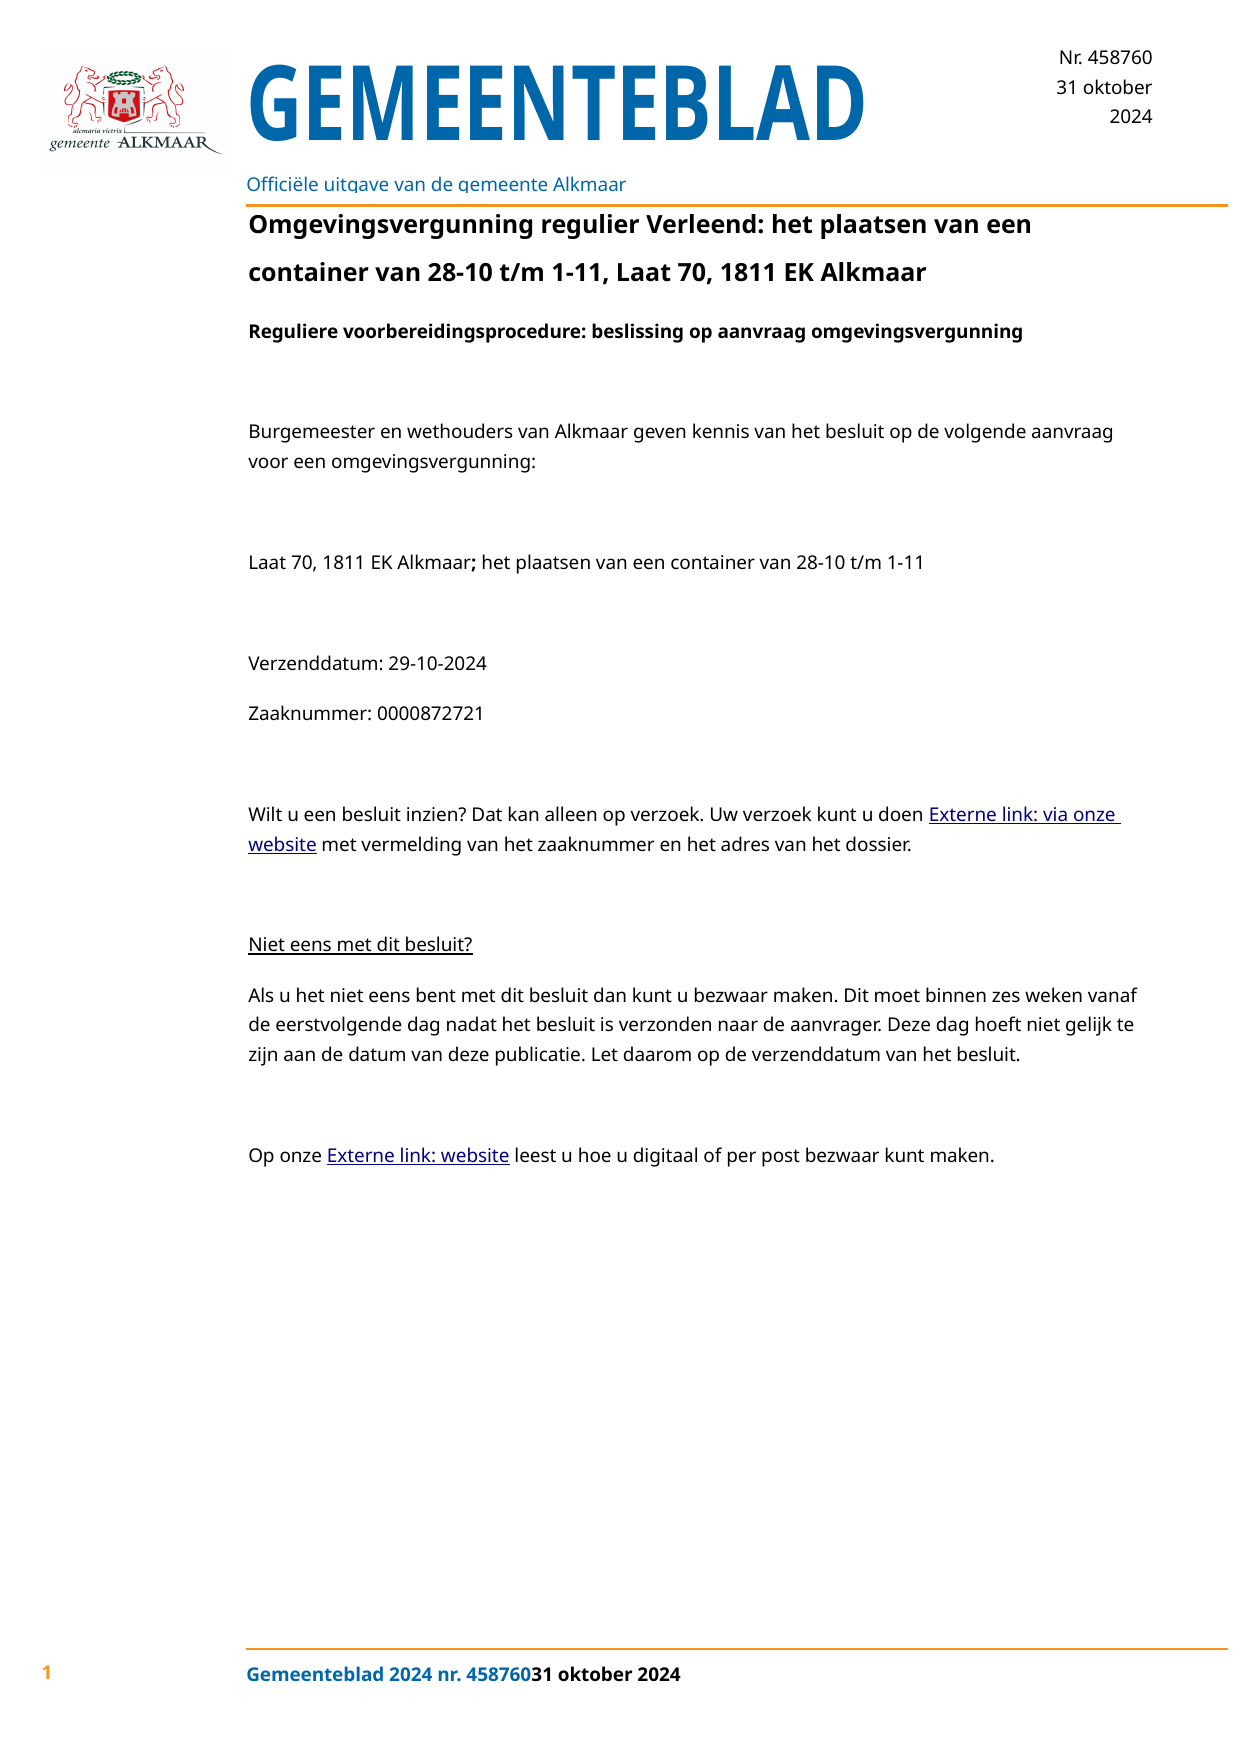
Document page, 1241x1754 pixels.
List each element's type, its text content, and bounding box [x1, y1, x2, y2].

text Omgevingsvergunning regulier Verleend: het plaatsen van een container van 28-10 t/m 1-11, Laat 70, 1811 EK Alkmaar [248, 207, 1152, 288]
text Op onze Externe link: website leest u hoe u digitaal of per post bezwaar kunt maken. [248, 1142, 1152, 1168]
text Reguliere voorbereidingsprocedure: beslissing op aanvraag omgevingsvergunning [248, 318, 1152, 344]
text Als u het niet eens bent met dit besluit dan kunt u bezwaar maken. Dit moet binnen zes weken vanaf de eerstvolgende dag nadat het besluit is verzonden naar de aanvrager. Deze dag hoeft niet gelijk te zijn aan de datum van deze publicatie. Let daarom op de verzenddatum van het besluit. [248, 982, 1152, 1067]
text Laat 70, 1811 EK Alkmaar; het plaatsen van een container van 28-10 t/m 1-11 [248, 549, 1152, 575]
text Wilt u een besluit inzien? Dat kan alleen op verzoek. Uw verzoek kunt u doen Externe link: via onze website met vermelding van het zaaknummer en het adres van het dossier. [248, 801, 1152, 857]
text Zaaknummer: 0000872721 [248, 700, 1152, 726]
text Burgemeester en wethouders van Alkmaar geven kennis van het besluit op de volgende aanvraag voor een omgevingsvergunning: [248, 419, 1152, 474]
picture [41, 47, 231, 172]
text Niet eens met dit besluit? [248, 932, 1152, 957]
text Verzenddatum: 29-10-2024 [248, 650, 1152, 676]
